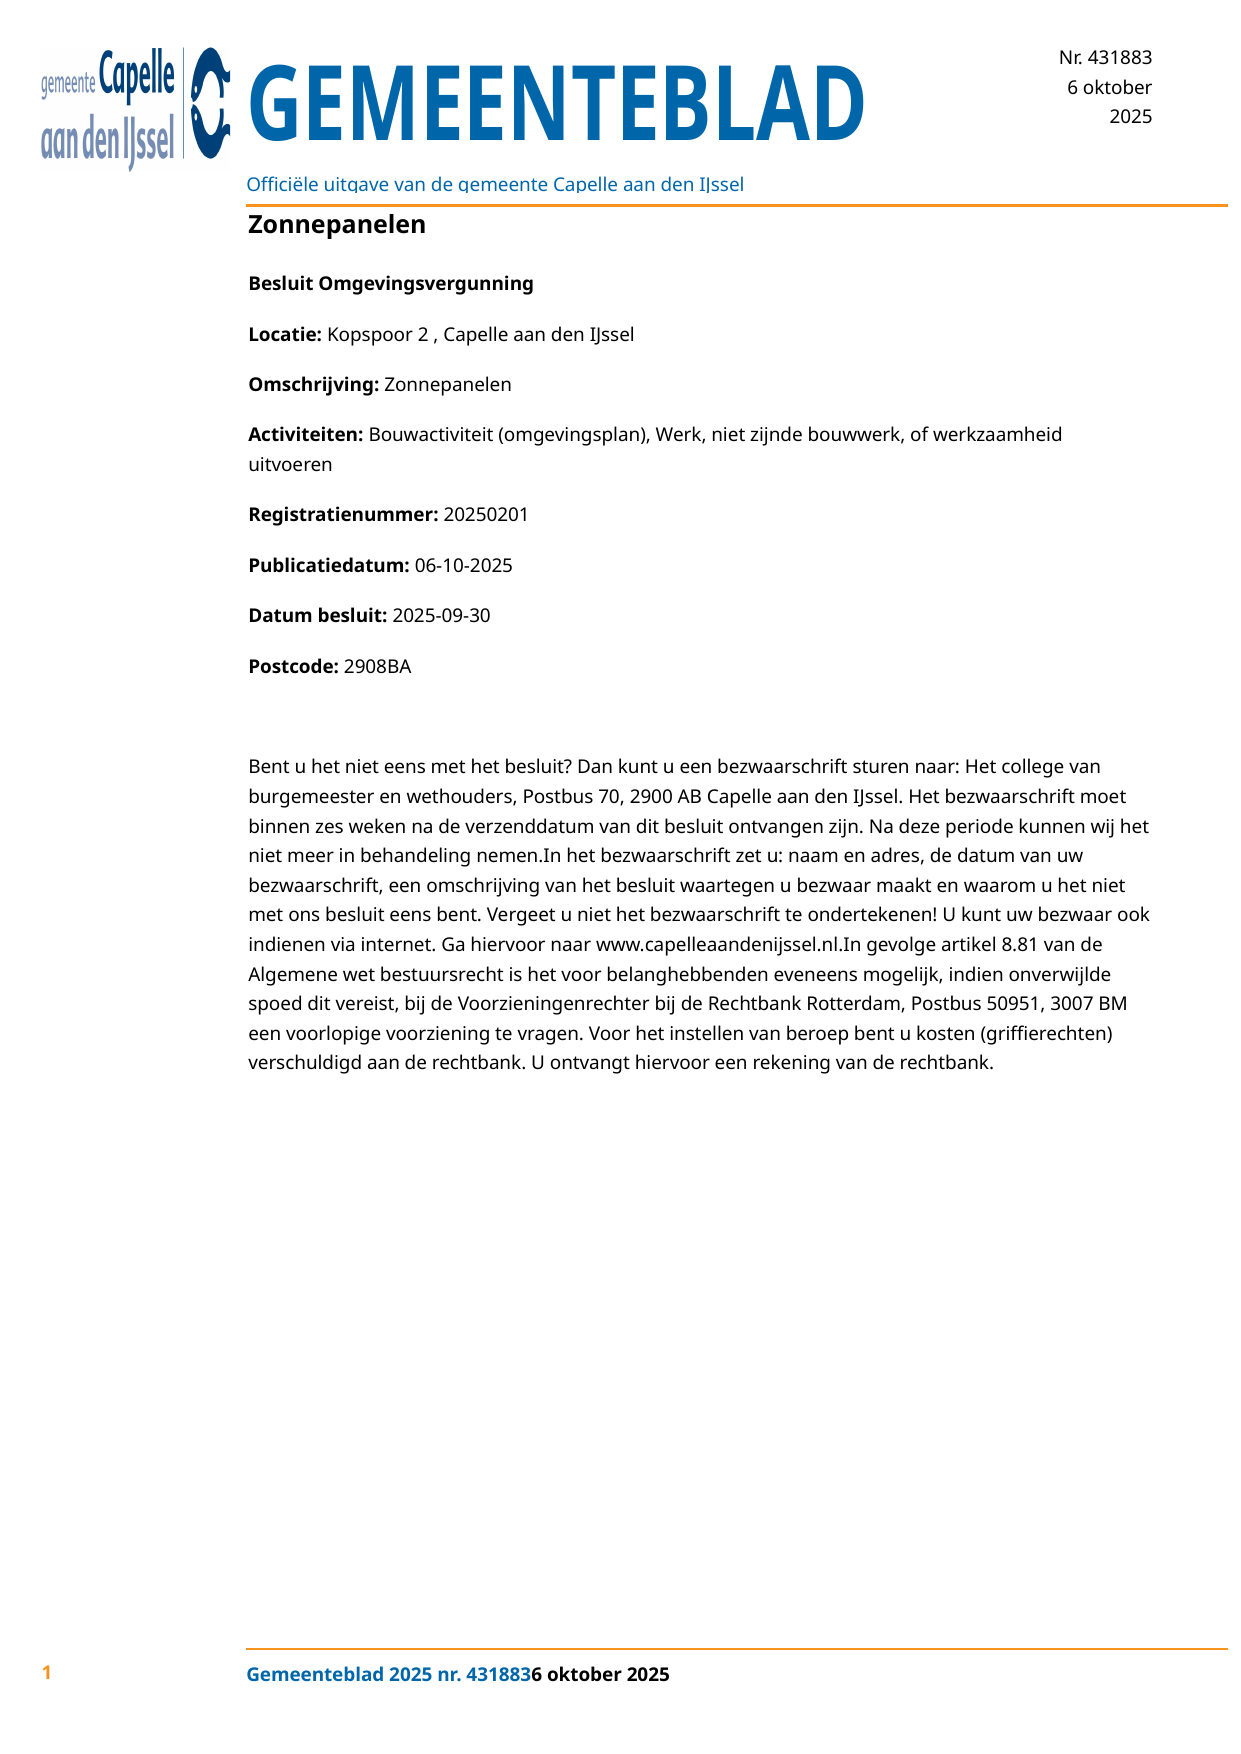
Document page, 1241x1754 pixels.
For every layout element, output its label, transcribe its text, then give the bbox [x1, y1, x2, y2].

text Zonnepanelen [248, 207, 1152, 241]
picture [41, 47, 231, 172]
text Postcode: 2908BA [248, 653, 1152, 678]
text Activiteiten: Bouwactiviteit (omgevingsplan), Werk, niet zijnde bouwwerk, of werkzaamheid uitvoeren [248, 422, 1152, 477]
text Bent u het niet eens met het besluit? Dan kunt u een bezwaarschrift sturen naar: Het college van burgemeester en wethouders, Postbus 70, 2900 AB Capelle aan den IJssel. Het bezwaarschrift moet binnen zes weken na de verzenddatum van dit besluit ontvangen zijn. Na deze periode kunnen wij het niet meer in behandeling nemen.In het bezwaarschrift zet u: naam en adres, de datum van uw bezwaarschrift, een omschrijving van het besluit waartegen u bezwaar maakt en waarom u het niet met ons besluit eens bent. Vergeet u niet het bezwaarschrift te ondertekenen! U kunt uw bezwaar ook indienen via internet. Ga hiervoor naar www.capelleaandenijssel.nl.In gevolge artikel 8.81 van de Algemene wet bestuursrecht is het voor belanghebbenden eveneens mogelijk, indien onverwijlde spoed dit vereist, bij de Voorzieningenrechter bij de Rechtbank Rotterdam, Postbus 50951, 3007 BM een voorlopige voorziening te vragen. Voor het instellen van beroep bent u kosten (griffierechten) verschuldigd aan de rechtbank. U ontvangt hiervoor een rekening van de rechtbank. [248, 754, 1152, 1075]
text Registratienummer: 20250201 [248, 502, 1152, 527]
text Omschrijving: Zonnepanelen [248, 371, 1152, 397]
text Besluit Omgevingsvergunning [248, 270, 1152, 296]
text Publicatiedatum: 06-10-2025 [248, 552, 1152, 578]
text Locatie: Kopspoor 2 , Capelle aan den IJssel [248, 321, 1152, 346]
text Datum besluit: 2025-09-30 [248, 602, 1152, 628]
